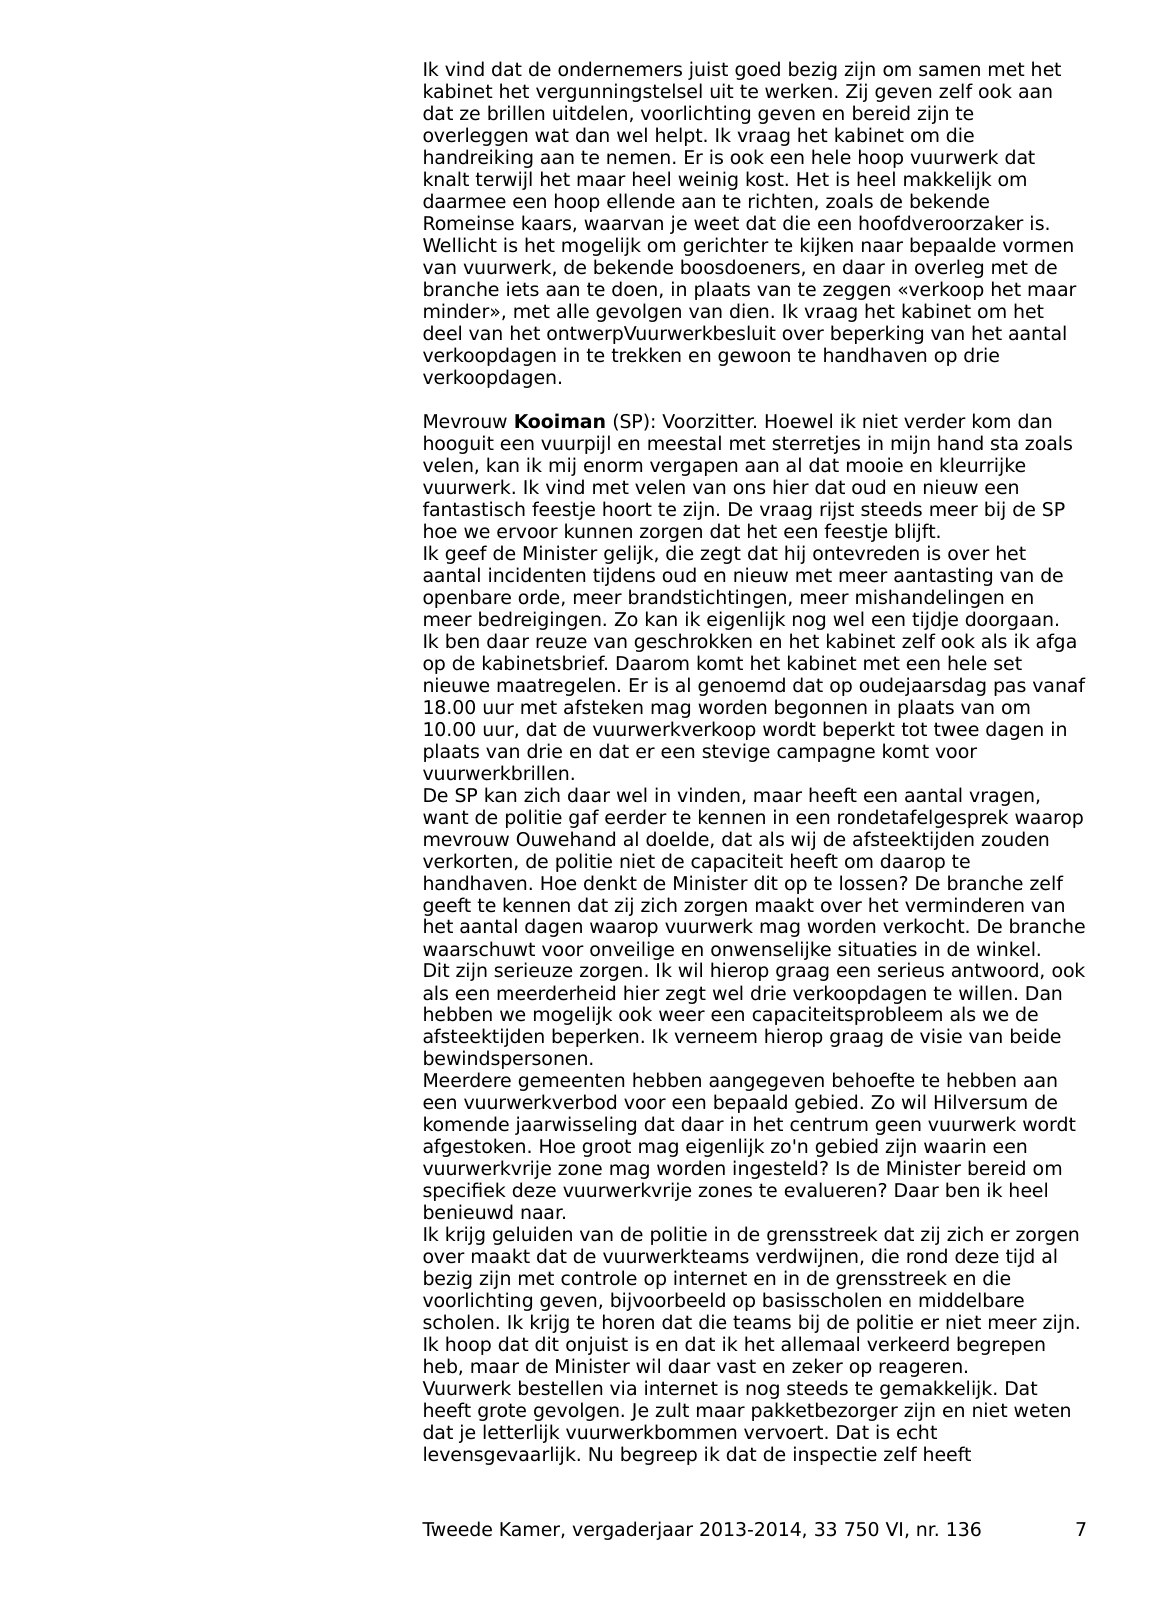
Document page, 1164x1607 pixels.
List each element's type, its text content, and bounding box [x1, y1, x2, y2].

text De SP kan zich daar wel in vinden, maar heeft een aantal vragen, want de politie gaf eerder te kennen in een rondetafelgesprek waarop mevrouw Ouwehand al doelde, dat als wij de afsteektijden zouden verkorten, de politie niet de capaciteit heeft om daarop te handhaven. Hoe denkt de Minister dit op te lossen? De branche zelf geeft te kennen dat zij zich zorgen maakt over het verminderen van het aantal dagen waarop vuurwerk mag worden verkocht. De branche waarschuwt voor onveilige en onwenselijke situaties in de winkel. [422, 784, 1087, 960]
text Vuurwerk bestellen via internet is nog steeds te gemakkelijk. Dat heeft grote gevolgen. Je zult maar pakketbezorger zijn en niet weten dat je letterlijk vuurwerkbommen vervoert. Dat is echt levensgevaarlijk. Nu begreep ik dat de inspectie zelf heeft [422, 1378, 1087, 1466]
text Ik vind dat de ondernemers juist goed bezig zijn om samen met het kabinet het vergunningstelsel uit te werken. Zij geven zelf ook aan dat ze brillen uitdelen, voorlichting geven en bereid zijn te overleggen wat dan wel helpt. Ik vraag het kabinet om die handreiking aan te nemen. Er is ook een hele hoop vuurwerk dat knalt terwijl het maar heel weinig kost. Het is heel makkelijk om daarmee een hoop ellende aan te richten, zoals de bekende Romeinse kaars, waarvan je weet dat die een hoofdveroorzaker is. Wellicht is het mogelijk om gerichter te kijken naar bepaalde vormen van vuurwerk, de bekende boosdoeners, en daar in overleg met de branche iets aan te doen, in plaats van te zeggen «verkoop het maar minder», met alle gevolgen van dien. Ik vraag het kabinet om het deel van het ontwerpVuurwerkbesluit over beperking van het aantal verkoopdagen in te trekken en gewoon te handhaven op drie verkoopdagen. [422, 59, 1087, 389]
text Ik ben daar reuze van geschrokken en het kabinet zelf ook als ik afga op de kabinetsbrief. Daarom komt het kabinet met een hele set nieuwe maatregelen. Er is al genoemd dat op oudejaarsdag pas vanaf 18.00 uur met afsteken mag worden begonnen in plaats van om 10.00 uur, dat de vuurwerkverkoop wordt beperkt tot twee dagen in plaats van drie en dat er een stevige campagne komt voor vuurwerkbrillen. [422, 631, 1087, 784]
text Ik krijg geluiden van de politie in de grensstreek dat zij zich er zorgen over maakt dat de vuurwerkteams verdwijnen, die rond deze tijd al bezig zijn met controle op internet en in de grensstreek en die voorlichting geven, bijvoorbeeld op basisscholen en middelbare scholen. Ik krijg te horen dat die teams bij de politie er niet meer zijn. Ik hoop dat dit onjuist is en dat ik het allemaal verkeerd begrepen heb, maar de Minister wil daar vast en zeker op reageren. [422, 1224, 1087, 1378]
text Meerdere gemeenten hebben aangegeven behoefte te hebben aan een vuurwerkverbod voor een bepaald gebied. Zo wil Hilversum de komende jaarwisseling dat daar in het centrum geen vuurwerk wordt afgestoken. Hoe groot mag eigenlijk zo'n gebied zijn waarin een vuurwerkvrije zone mag worden ingesteld? Is de Minister bereid om specifiek deze vuurwerkvrije zones te evalueren? Daar ben ik heel benieuwd naar. [422, 1070, 1087, 1224]
text Dit zijn serieuze zorgen. Ik wil hierop graag een serieus antwoord, ook als een meerderheid hier zegt wel drie verkoopdagen te willen. Dan hebben we mogelijk ook weer een capaciteitsprobleem als we de afsteektijden beperken. Ik verneem hierop graag de visie van beide bewindspersonen. [422, 960, 1087, 1070]
text Mevrouw Kooiman (SP): Voorzitter. Hoewel ik niet verder kom dan hooguit een vuurpijl en meestal met sterretjes in mijn hand sta zoals velen, kan ik mij enorm vergapen aan al dat mooie en kleurrijke vuurwerk. Ik vind met velen van ons hier dat oud en nieuw een fantastisch feestje hoort te zijn. De vraag rijst steeds meer bij de SP hoe we ervoor kunnen zorgen dat het een feestje blijft. [422, 411, 1087, 543]
text Ik geef de Minister gelijk, die zegt dat hij ontevreden is over het aantal incidenten tijdens oud en nieuw met meer aantasting van de openbare orde, meer brandstichtingen, meer mishandelingen en meer bedreigingen. Zo kan ik eigenlijk nog wel een tijdje doorgaan. [422, 543, 1087, 631]
